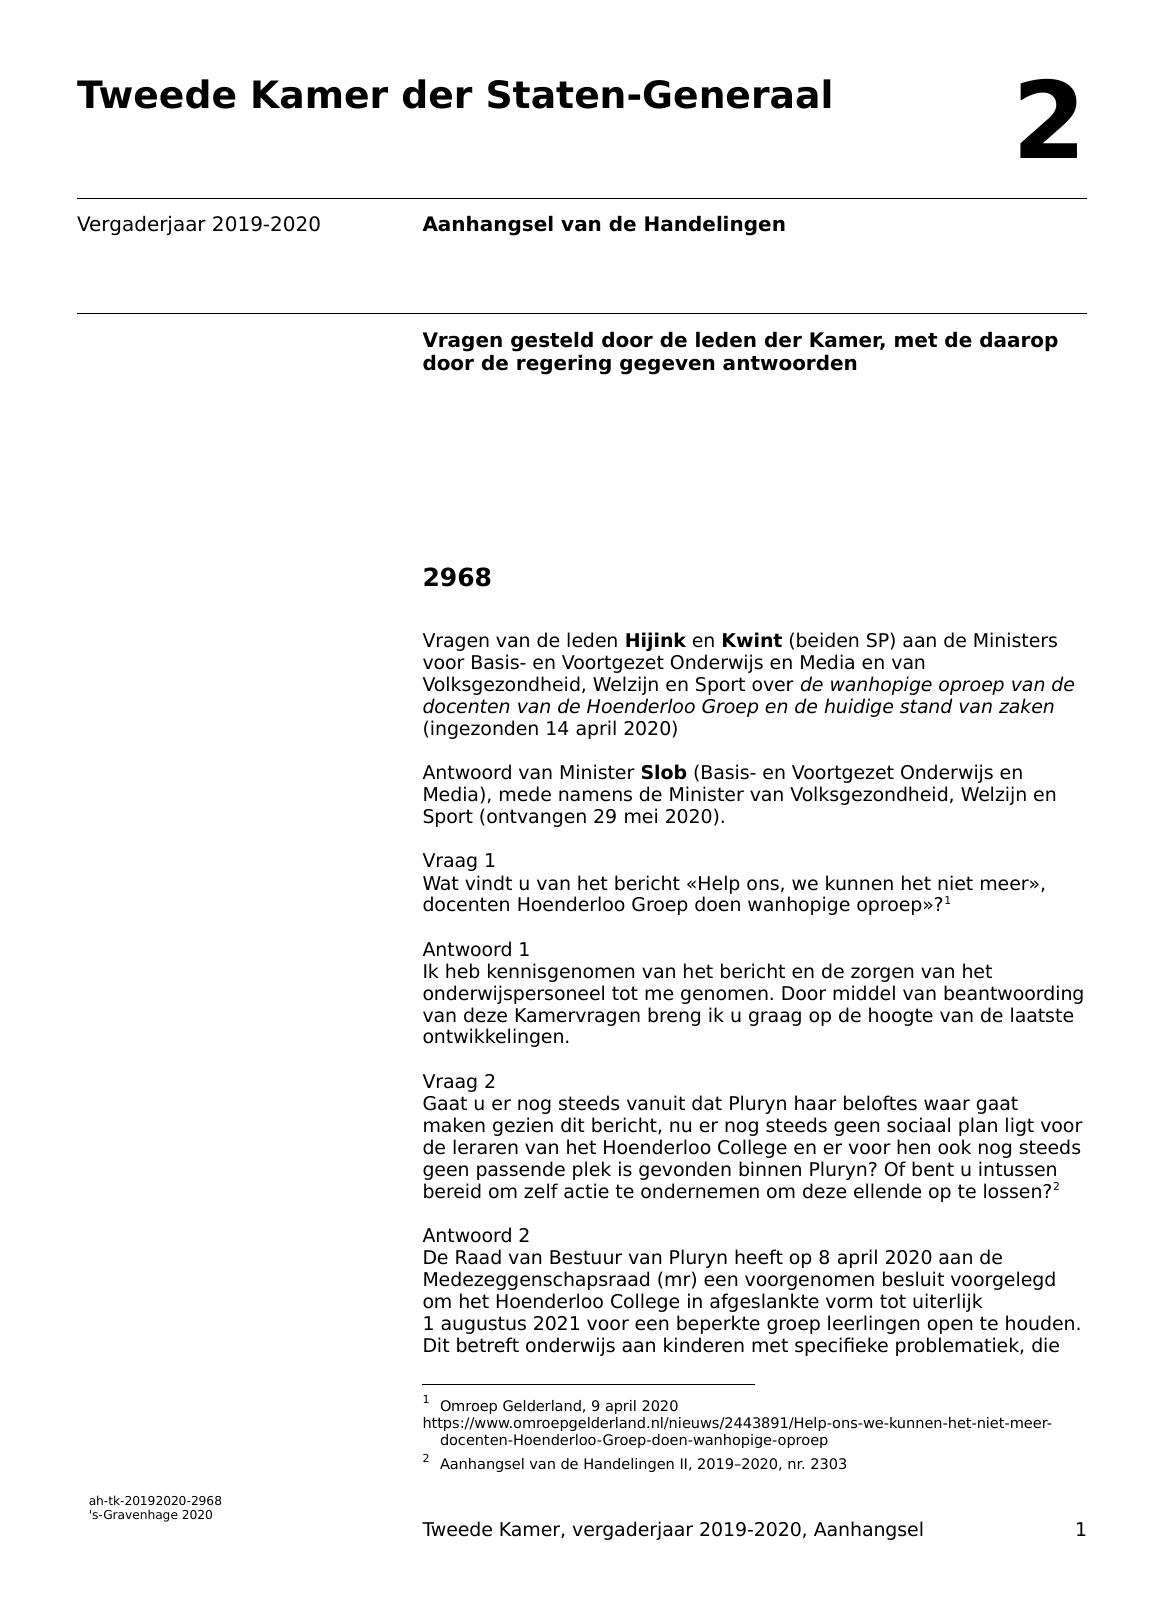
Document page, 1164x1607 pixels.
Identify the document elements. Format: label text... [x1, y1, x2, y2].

table_header Tweede Kamer der Staten-Generaal [77, 59, 886, 198]
text Vraag 1 [422, 850, 1087, 872]
text Vragen van de leden Hijink en Kwint (beiden SP) aan de Ministers voor Basis- en Voortgezet Onderwijs en Media en van Volksgezondheid, Welzijn en Sport over de wanhopige oproep van de docenten van de Hoenderloo Groep en de huidige stand van zaken (ingezonden 14 april 2020) [422, 630, 1087, 740]
text Gaat u er nog steeds vanuit dat Pluryn haar beloftes waar gaat maken gezien dit bericht, nu er nog steeds geen sociaal plan ligt voor de leraren van het Hoenderloo College en er voor hen ook nog steeds geen passende plek is gevonden binnen Pluryn? Of bent u intussen bereid om zelf actie te ondernemen om deze ellende op te lossen? [422, 1093, 1087, 1202]
text Aanhangsel van de Handelingen II, 2019–2020, nr. 2303 [422, 1452, 1087, 1474]
table_cell [77, 314, 422, 375]
text https://www.omroepgelderland.nl/nieuws/2443891/Help-ons-we-kunnen-het-niet-meer-docenten-Hoenderloo-Groep-doen-wanhopige-oproep [422, 1416, 1087, 1449]
text Antwoord 2 [422, 1225, 1087, 1247]
text 's-Gravenhage 2020 [88, 1508, 323, 1522]
text De Raad van Bestuur van Pluryn heeft op 8 april 2020 aan de Medezeggenschapsraad (mr) een voorgenomen besluit voorgelegd om het Hoenderloo College in afgeslankte vorm tot uiterlijk 1 augustus 2021 voor een beperkte groep leerlingen open te houden. Dit betreft onderwijs aan kinderen met specifieke problematiek, die [422, 1247, 1087, 1357]
table_cell Vergaderjaar 2019-2020 [77, 199, 422, 313]
text Antwoord van Minister Slob (Basis- en Voortgezet Onderwijs en Media), mede namens de Minister van Volksgezondheid, Welzijn en Sport (ontvangen 29 mei 2020). [422, 762, 1087, 828]
text Vraag 2 [422, 1071, 1087, 1093]
text Ik heb kennisgenomen van het bericht en de zorgen van het onderwijspersoneel tot me genomen. Door middel van beantwoording van deze Kamervragen breng ik u graag op de hoogte van de laatste ontwikkelingen. [422, 961, 1087, 1048]
text Omroep Gelderland, 9 april 2020 [422, 1393, 1087, 1416]
text 2968 [422, 563, 1087, 592]
text Antwoord 1 [422, 938, 1087, 961]
table_header 2 [886, 59, 1087, 198]
table_cell Aanhangsel van de Handelingen [422, 199, 1087, 313]
text Wat vindt u van het bericht «Help ons, we kunnen het niet meer», docenten Hoenderloo Groep doen wanhopige oproep»? [422, 872, 1087, 916]
table_cell Vragen gesteld door de leden der Kamer, met de daarop door de regering gegeven antwoorden [422, 314, 1087, 375]
text ah-tk-20192020-2968 [88, 1494, 323, 1508]
